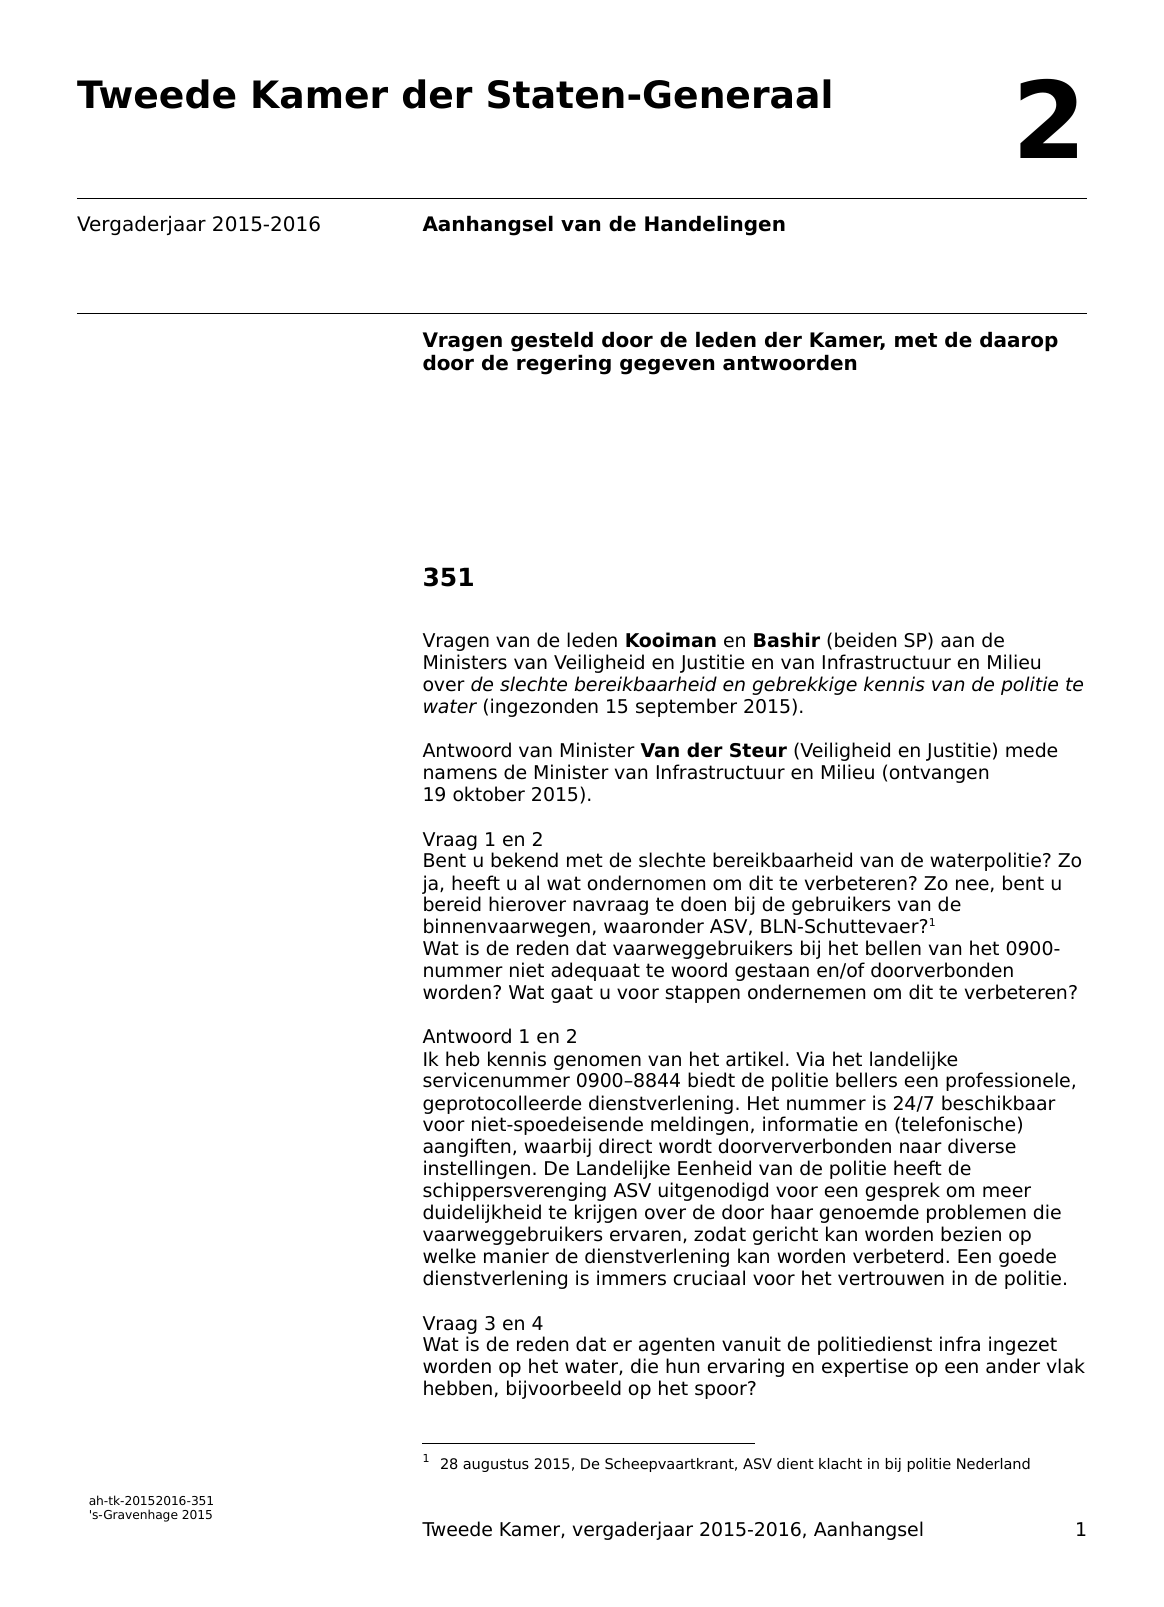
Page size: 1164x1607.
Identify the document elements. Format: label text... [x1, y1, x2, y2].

table_cell [77, 314, 422, 375]
text Antwoord 1 en 2 [422, 1026, 1087, 1048]
text Vraag 1 en 2 [422, 828, 1087, 850]
table_header 2 [886, 59, 1087, 198]
text Vragen van de leden Kooiman en Bashir (beiden SP) aan de Ministers van Veiligheid en Justitie en van Infrastructuur en Milieu over de slechte bereikbaarheid en gebrekkige kennis van de politie te water (ingezonden 15 september 2015). [422, 630, 1087, 718]
text Ik heb kennis genomen van het artikel. Via het landelijke servicenummer 0900–8844 biedt de politie bellers een professionele, geprotocolleerde dienstverlening. Het nummer is 24/7 beschikbaar voor niet-spoedeisende meldingen, informatie en (telefonische) aangiften, waarbij direct wordt doorververbonden naar diverse instellingen. De Landelijke Eenheid van de politie heeft de schippersverenging ASV uitgenodigd voor een gesprek om meer duidelijkheid te krijgen over de door haar genoemde problemen die vaarweggebruikers ervaren, zodat gericht kan worden bezien op welke manier de dienstverlening kan worden verbeterd. Een goede dienstverlening is immers cruciaal voor het vertrouwen in de politie. [422, 1048, 1087, 1290]
text Bent u bekend met de slechte bereikbaarheid van de waterpolitie? Zo ja, heeft u al wat ondernomen om dit te verbeteren? Zo nee, bent u bereid hierover navraag te doen bij de gebruikers van de binnenvaarwegen, waaronder ASV, BLN-Schuttevaer? [422, 850, 1087, 938]
table_cell Vragen gesteld door de leden der Kamer, met de daarop door de regering gegeven antwoorden [422, 314, 1087, 375]
text Wat is de reden dat vaarweggebruikers bij het bellen van het 0900-nummer niet adequaat te woord gestaan en/of doorverbonden worden? Wat gaat u voor stappen ondernemen om dit te verbeteren? [422, 938, 1087, 1004]
text Antwoord van Minister Van der Steur (Veiligheid en Justitie) mede namens de Minister van Infrastructuur en Milieu (ontvangen 19 oktober 2015). [422, 740, 1087, 806]
text 351 [422, 563, 1087, 592]
text 28 augustus 2015, De Scheepvaartkrant, ASV dient klacht in bij politie Nederland [422, 1452, 1087, 1474]
text ah-tk-20152016-351 [88, 1494, 323, 1508]
text Vraag 3 en 4 [422, 1312, 1087, 1334]
table_header Tweede Kamer der Staten-Generaal [77, 59, 886, 198]
table_cell Vergaderjaar 2015-2016 [77, 199, 422, 313]
table_cell Aanhangsel van de Handelingen [422, 199, 1087, 313]
text Wat is de reden dat er agenten vanuit de politiedienst infra ingezet worden op het water, die hun ervaring en expertise op een ander vlak hebben, bijvoorbeeld op het spoor? [422, 1334, 1087, 1400]
text 's-Gravenhage 2015 [88, 1508, 323, 1522]
